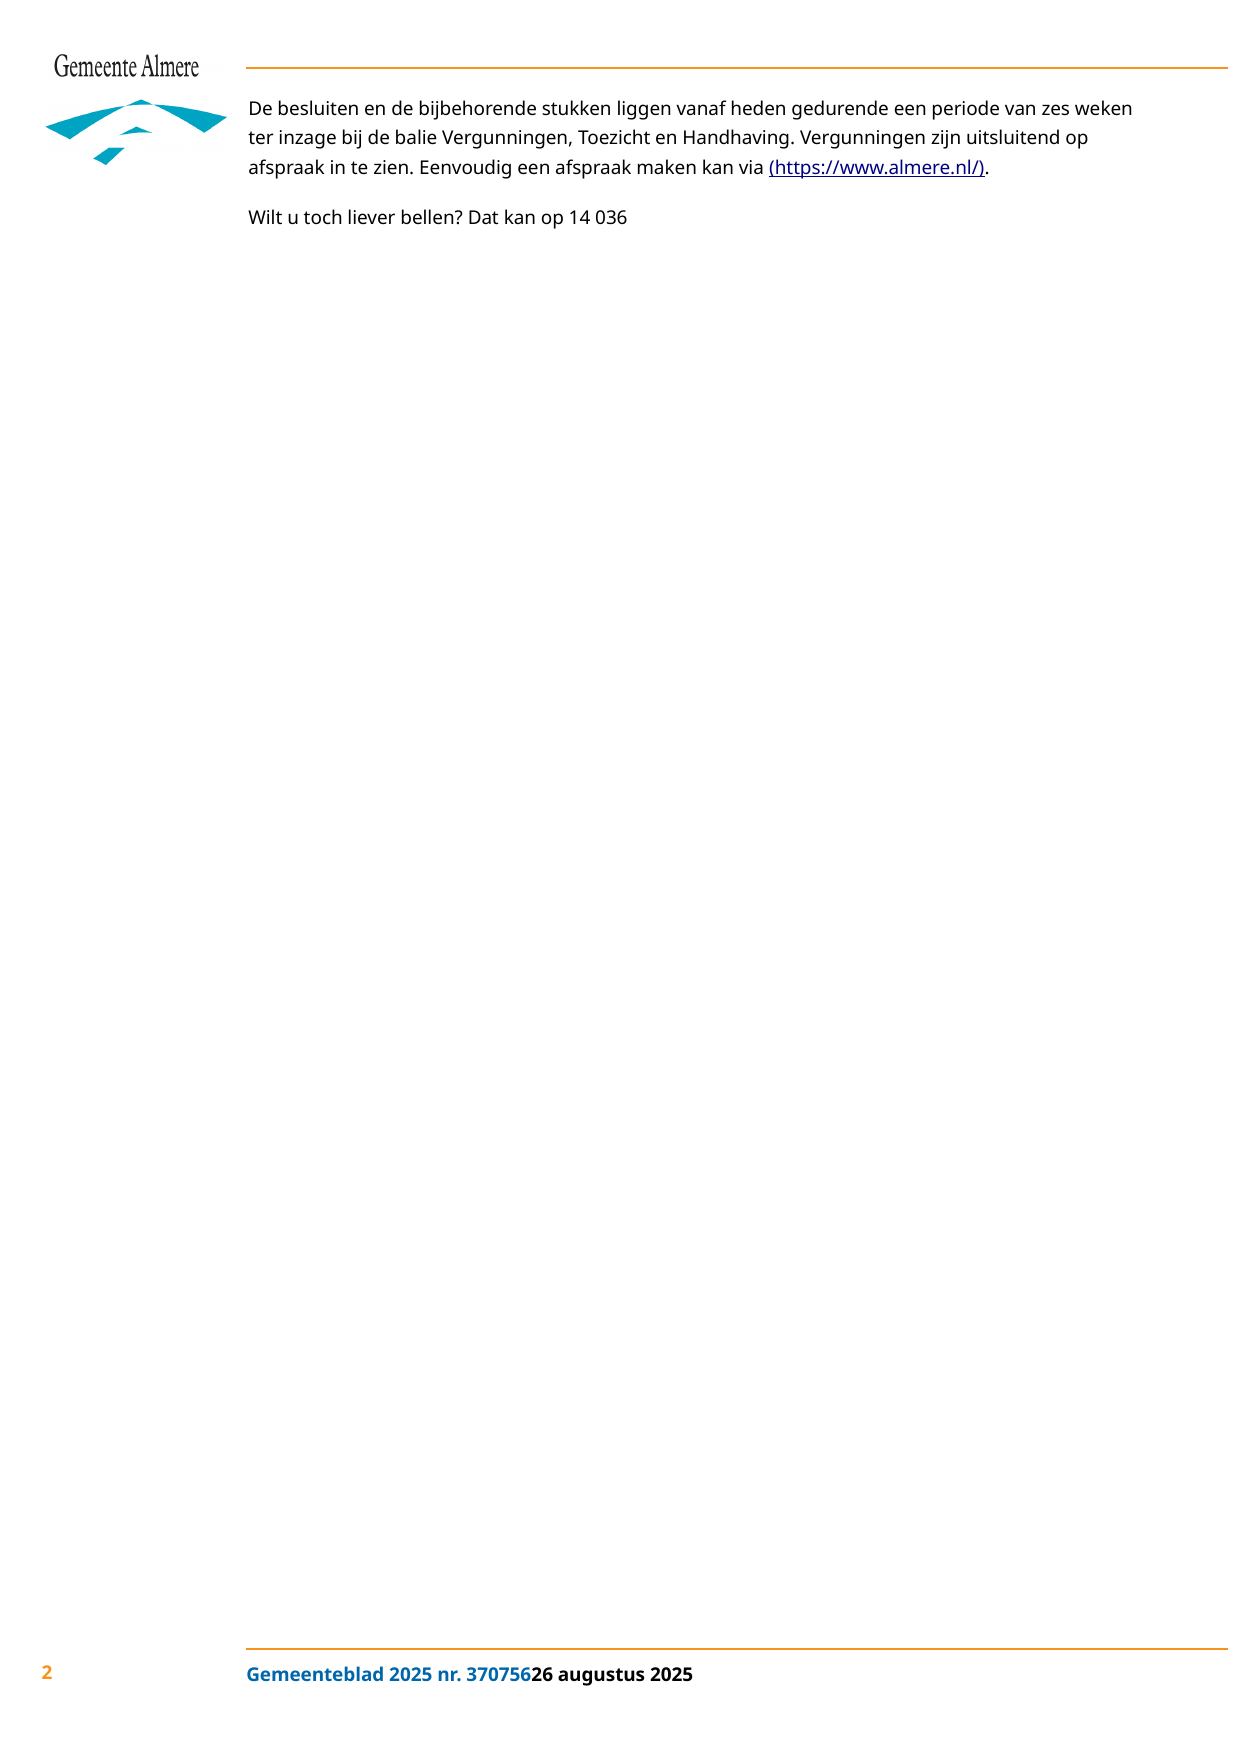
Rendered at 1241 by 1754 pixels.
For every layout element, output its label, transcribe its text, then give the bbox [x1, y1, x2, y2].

text Wilt u toch liever bellen? Dat kan op 14 036 [248, 204, 1152, 230]
picture [41, 47, 231, 172]
text De besluiten en de bijbehorende stukken liggen vanaf heden gedurende een periode van zes weken ter inzage bij de balie Vergunningen, Toezicht en Handhaving. Vergunningen zijn uitsluitend op afspraak in te zien. Eenvoudig een afspraak maken kan via (https://www.almere.nl/). [248, 95, 1152, 180]
